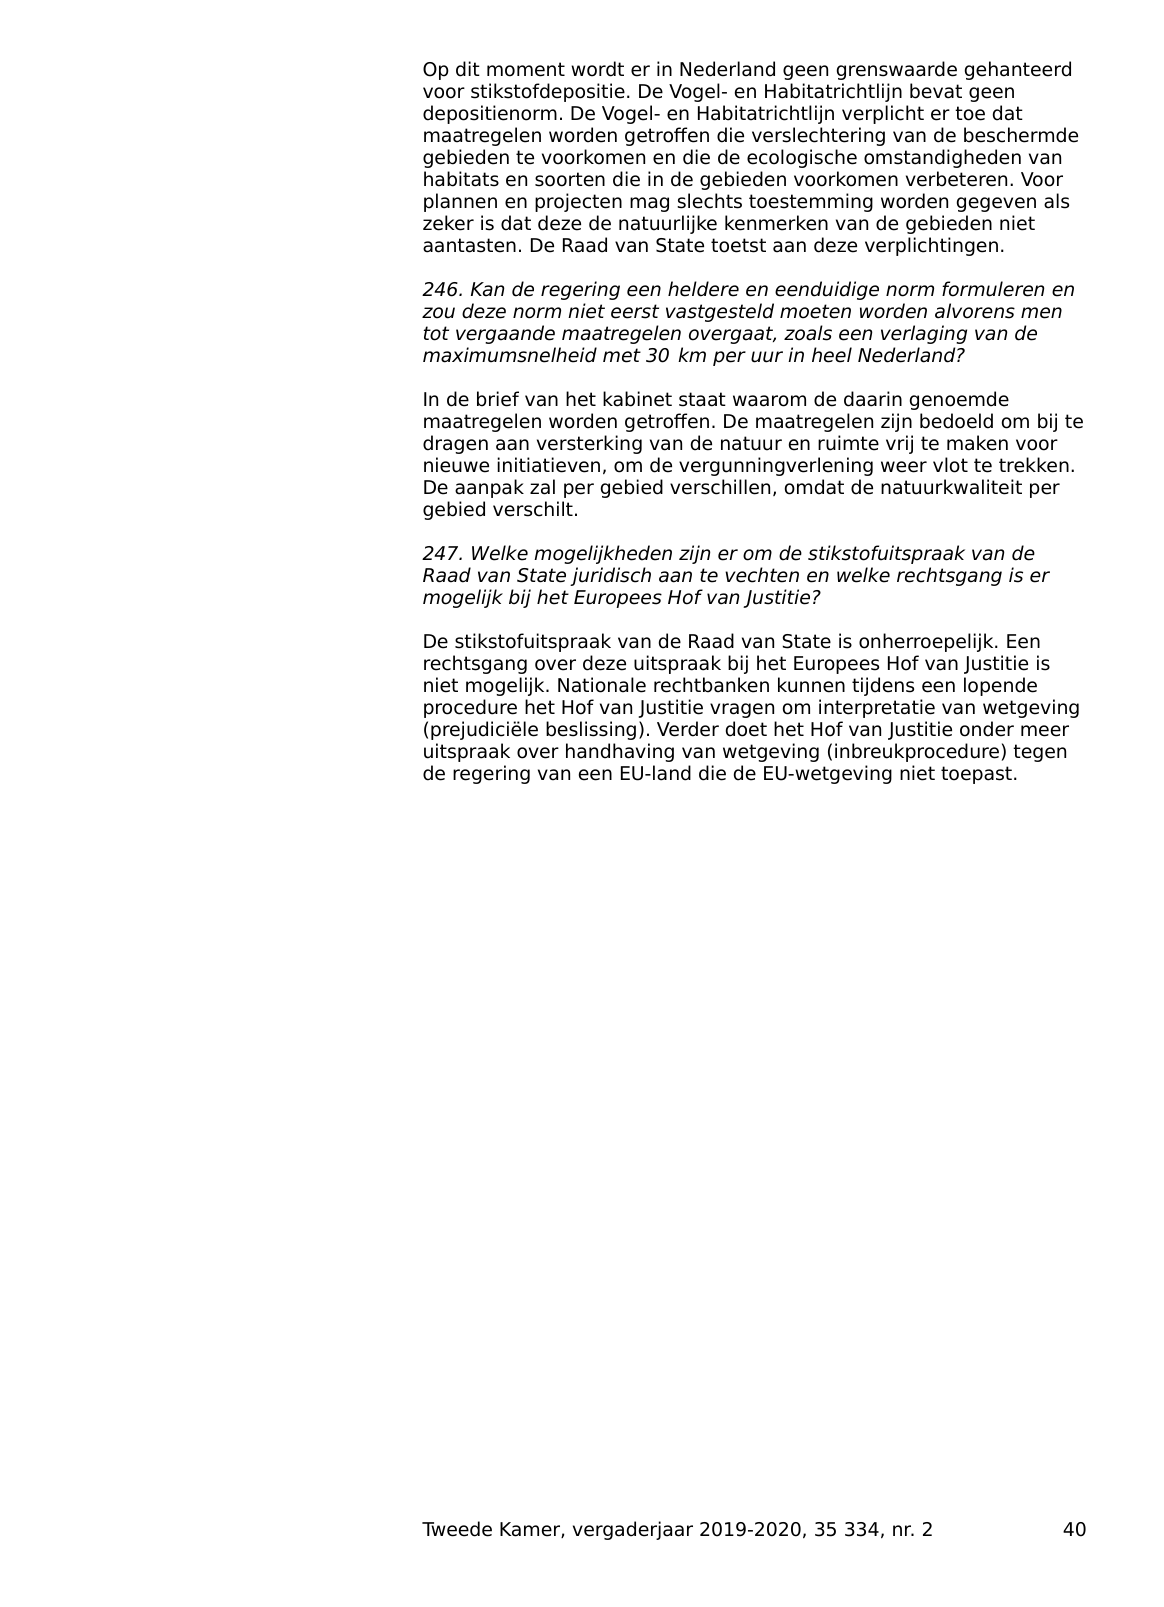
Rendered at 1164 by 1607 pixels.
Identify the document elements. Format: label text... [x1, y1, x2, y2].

text In de brief van het kabinet staat waarom de daarin genoemde maatregelen worden getroffen. De maatregelen zijn bedoeld om bij te dragen aan versterking van de natuur en ruimte vrij te maken voor nieuwe initiatieven, om de vergunningverlening weer vlot te trekken. De aanpak zal per gebied verschillen, omdat de natuurkwaliteit per gebied verschilt. [422, 389, 1087, 521]
text De stikstofuitspraak van de Raad van State is onherroepelijk. Een rechtsgang over deze uitspraak bij het Europees Hof van Justitie is niet mogelijk. Nationale rechtbanken kunnen tijdens een lopende procedure het Hof van Justitie vragen om interpretatie van wetgeving (prejudiciële beslissing). Verder doet het Hof van Justitie onder meer uitspraak over handhaving van wetgeving (inbreukprocedure) tegen de regering van een EU-land die de EU-wetgeving niet toepast. [422, 631, 1087, 785]
text 247. Welke mogelijkheden zijn er om de stikstofuitspraak van de Raad van State juridisch aan te vechten en welke rechtsgang is er mogelijk bij het Europees Hof van Justitie? [422, 543, 1087, 609]
text 246. Kan de regering een heldere en eenduidige norm formuleren en zou deze norm niet eerst vastgesteld moeten worden alvorens men tot vergaande maatregelen overgaat, zoals een verlaging van de maximumsnelheid met 30 km per uur in heel Nederland? [422, 279, 1087, 367]
text Op dit moment wordt er in Nederland geen grenswaarde gehanteerd voor stikstofdepositie. De Vogel- en Habitatrichtlijn bevat geen depositienorm. De Vogel- en Habitatrichtlijn verplicht er toe dat maatregelen worden getroffen die verslechtering van de beschermde gebieden te voorkomen en die de ecologische omstandigheden van habitats en soorten die in de gebieden voorkomen verbeteren. Voor plannen en projecten mag slechts toestemming worden gegeven als zeker is dat deze de natuurlijke kenmerken van de gebieden niet aantasten. De Raad van State toetst aan deze verplichtingen. [422, 59, 1087, 257]
